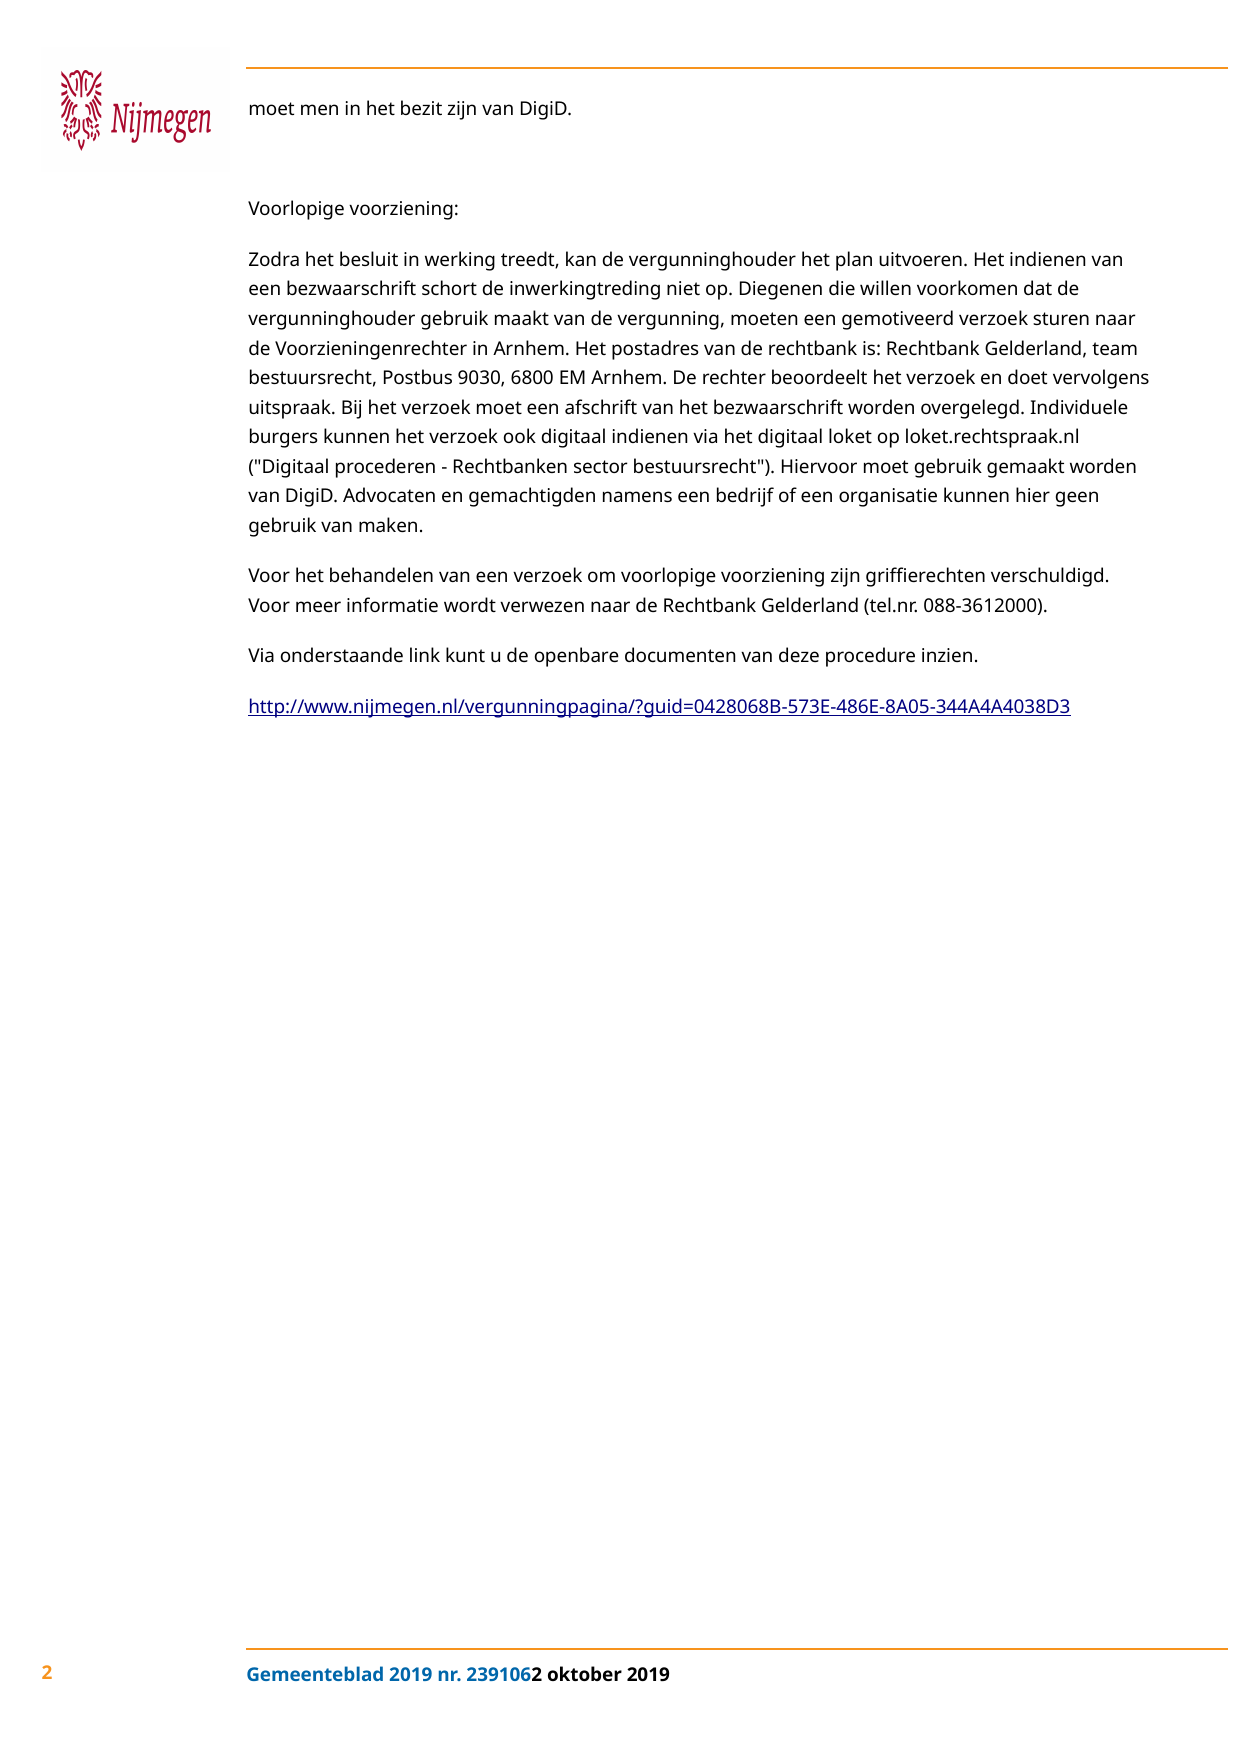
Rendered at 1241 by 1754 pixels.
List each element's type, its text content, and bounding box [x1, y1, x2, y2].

text moet men in het bezit zijn van DigiD. [248, 95, 1152, 121]
text Via onderstaande link kunt u de openbare documenten van deze procedure inzien. [248, 643, 1152, 668]
text http://www.nijmegen.nl/vergunningpagina/?guid=0428068B-573E-486E-8A05-344A4A4038D3 [248, 693, 1152, 719]
text Voorlopige voorziening: [248, 196, 1152, 221]
text Zodra het besluit in werking treedt, kan de vergunninghouder het plan uitvoeren. Het indienen van een bezwaarschrift schort de inwerkingtreding niet op. Diegenen die willen voorkomen dat de vergunninghouder gebruik maakt van de vergunning, moeten een gemotiveerd verzoek sturen naar de Voorzieningenrechter in Arnhem. Het postadres van de rechtbank is: Rechtbank Gelderland, team bestuursrecht, Postbus 9030, 6800 EM Arnhem. De rechter beoordeelt het verzoek en doet vervolgens uitspraak. Bij het verzoek moet een afschrift van het bezwaarschrift worden overgelegd. Individuele burgers kunnen het verzoek ook digitaal indienen via het digitaal loket op loket.rechtspraak.nl ("Digitaal procederen - Rechtbanken sector bestuursrecht"). Hiervoor moet gebruik gemaakt worden van DigiD. Advocaten en gemachtigden namens een bedrijf of een organisatie kunnen hier geen gebruik van maken. [248, 246, 1152, 538]
text Voor het behandelen van een verzoek om voorlopige voorziening zijn griffierechten verschuldigd. Voor meer informatie wordt verwezen naar de Rechtbank Gelderland (tel.nr. 088-3612000). [248, 563, 1152, 618]
picture [41, 47, 231, 172]
